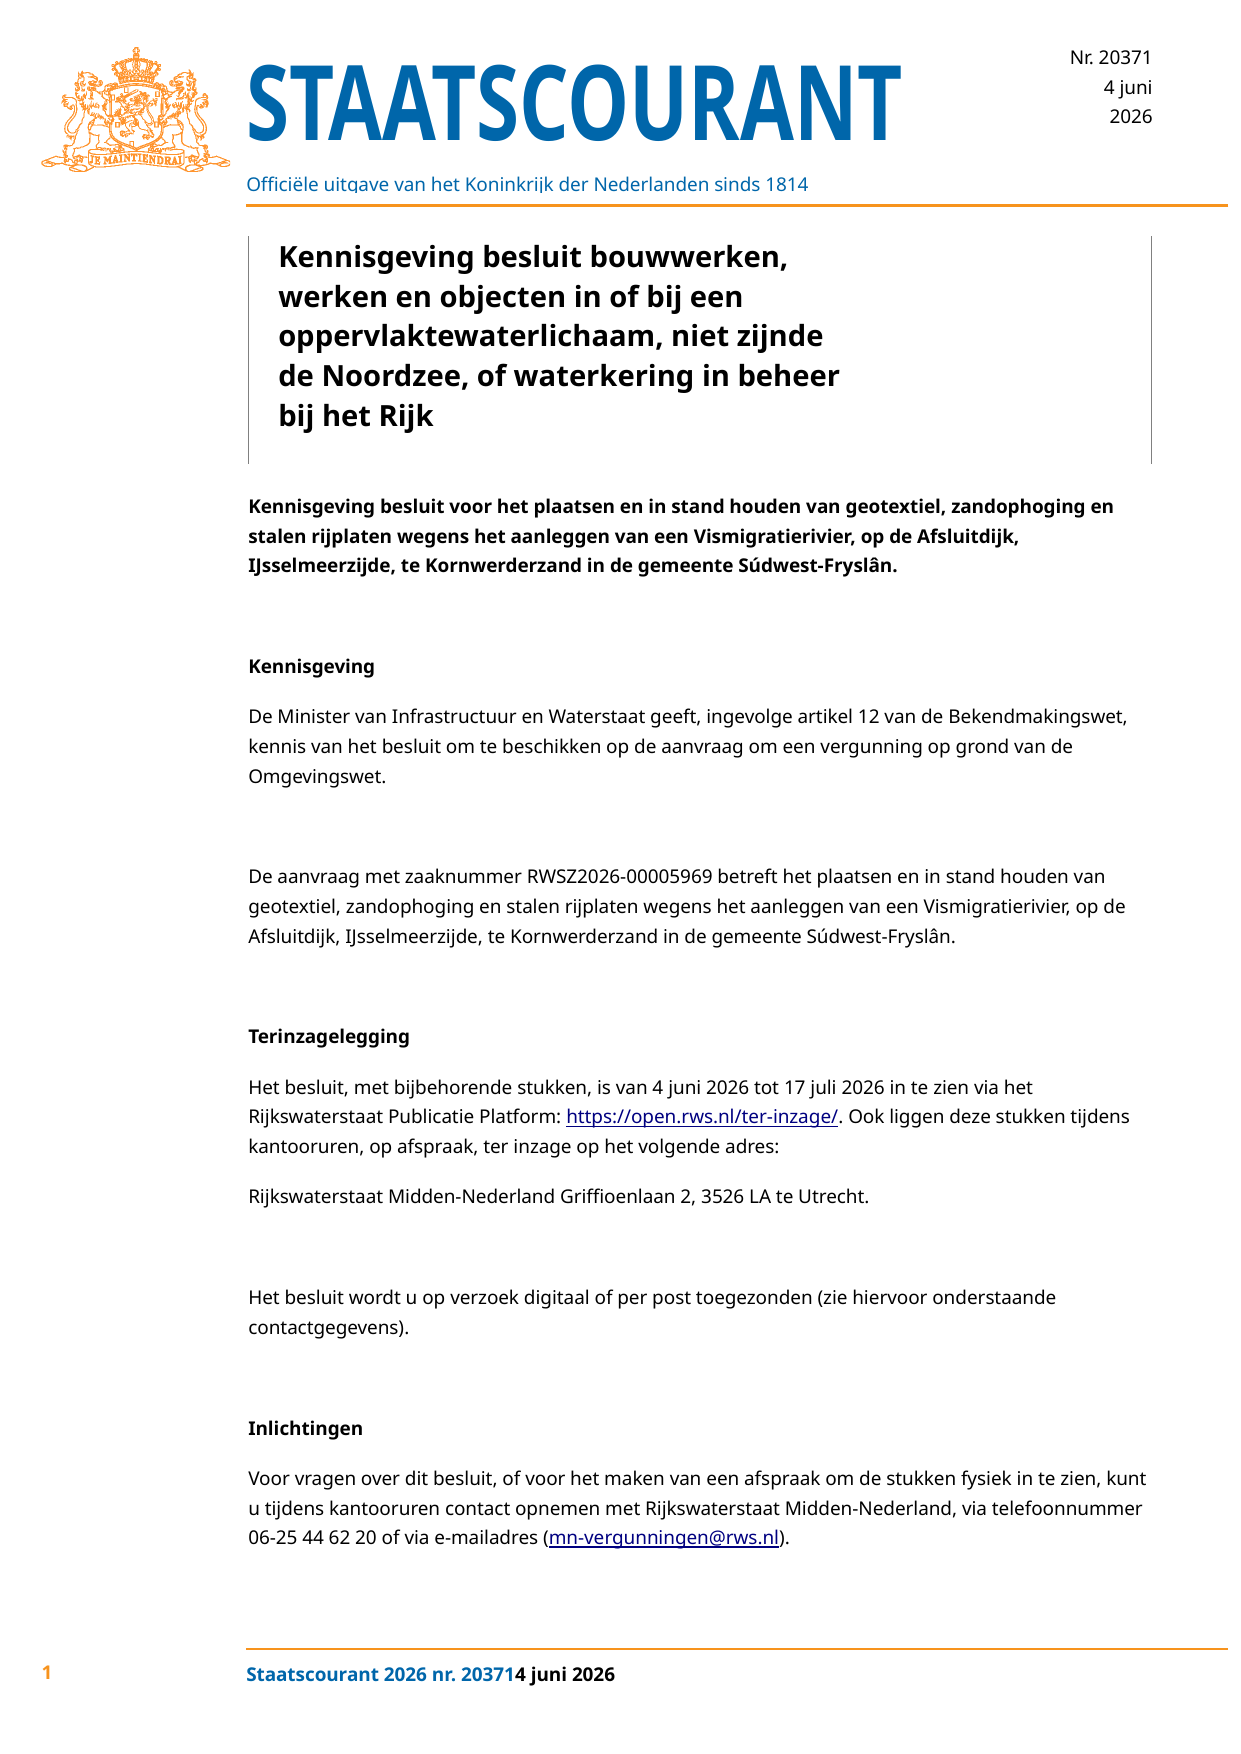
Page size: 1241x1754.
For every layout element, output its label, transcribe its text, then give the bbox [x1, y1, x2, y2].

text Het besluit wordt u op verzoek digitaal of per post toegezonden (zie hiervoor onderstaande contactgegevens). [248, 1284, 1152, 1340]
text Voor vragen over dit besluit, of voor het maken van een afspraak om de stukken fysiek in te zien, kunt u tijdens kantooruren contact opnemen met Rijkswaterstaat Midden-Nederland, via telefoonnummer 06-25 44 62 20 of via e-mailadres (mn-vergunningen@rws.nl). [248, 1465, 1152, 1550]
table_header Kennisgeving besluit bouwwerken, werken en objecten in of bij een oppervlaktewaterlichaam, niet zijnde de Noordzee, of waterkering in beheer bij het Rijk [249, 236, 850, 464]
text De Minister van Infrastructuur en Waterstaat geeft, ingevolge artikel 12 van de Bekendmakingswet, kennis van het besluit om te beschikken op de aanvraag om een vergunning op grond van de Omgevingswet. [248, 704, 1152, 789]
text De aanvraag met zaaknummer RWSZ2026-00005969 betreft het plaatsen en in stand houden van geotextiel, zandophoging en stalen rijplaten wegens het aanleggen van een Vismigratierivier, op de Afsluitdijk, IJsselmeerzijde, te Kornwerderzand in de gemeente Súdwest-Fryslân. [248, 864, 1152, 949]
text Kennisgeving besluit voor het plaatsen en in stand houden van geotextiel, zandophoging en stalen rijplaten wegens het aanleggen van een Vismigratierivier, op de Afsluitdijk, IJsselmeerzijde, te Kornwerderzand in de gemeente Súdwest-Fryslân. [248, 493, 1152, 578]
table_header [850, 414, 1151, 464]
text Het besluit, met bijbehorende stukken, is van 4 juni 2026 tot 17 juli 2026 in te zien via het Rijkswaterstaat Publicatie Platform: https://open.rws.nl/ter-inzage/. Ook liggen deze stukken tijdens kantooruren, op afspraak, ter inzage op het volgende adres: [248, 1074, 1152, 1159]
table_header [850, 236, 912, 413]
text Terinzagelegging [248, 1024, 1152, 1049]
text Kennisgeving [248, 653, 1152, 679]
picture [41, 47, 231, 172]
table_header [1090, 236, 1151, 413]
picture [912, 236, 1090, 414]
text Rijkswaterstaat Midden-Nederland Griffioenlaan 2, 3526 LA te Utrecht. [248, 1184, 1152, 1209]
text Inlichtingen [248, 1415, 1152, 1441]
